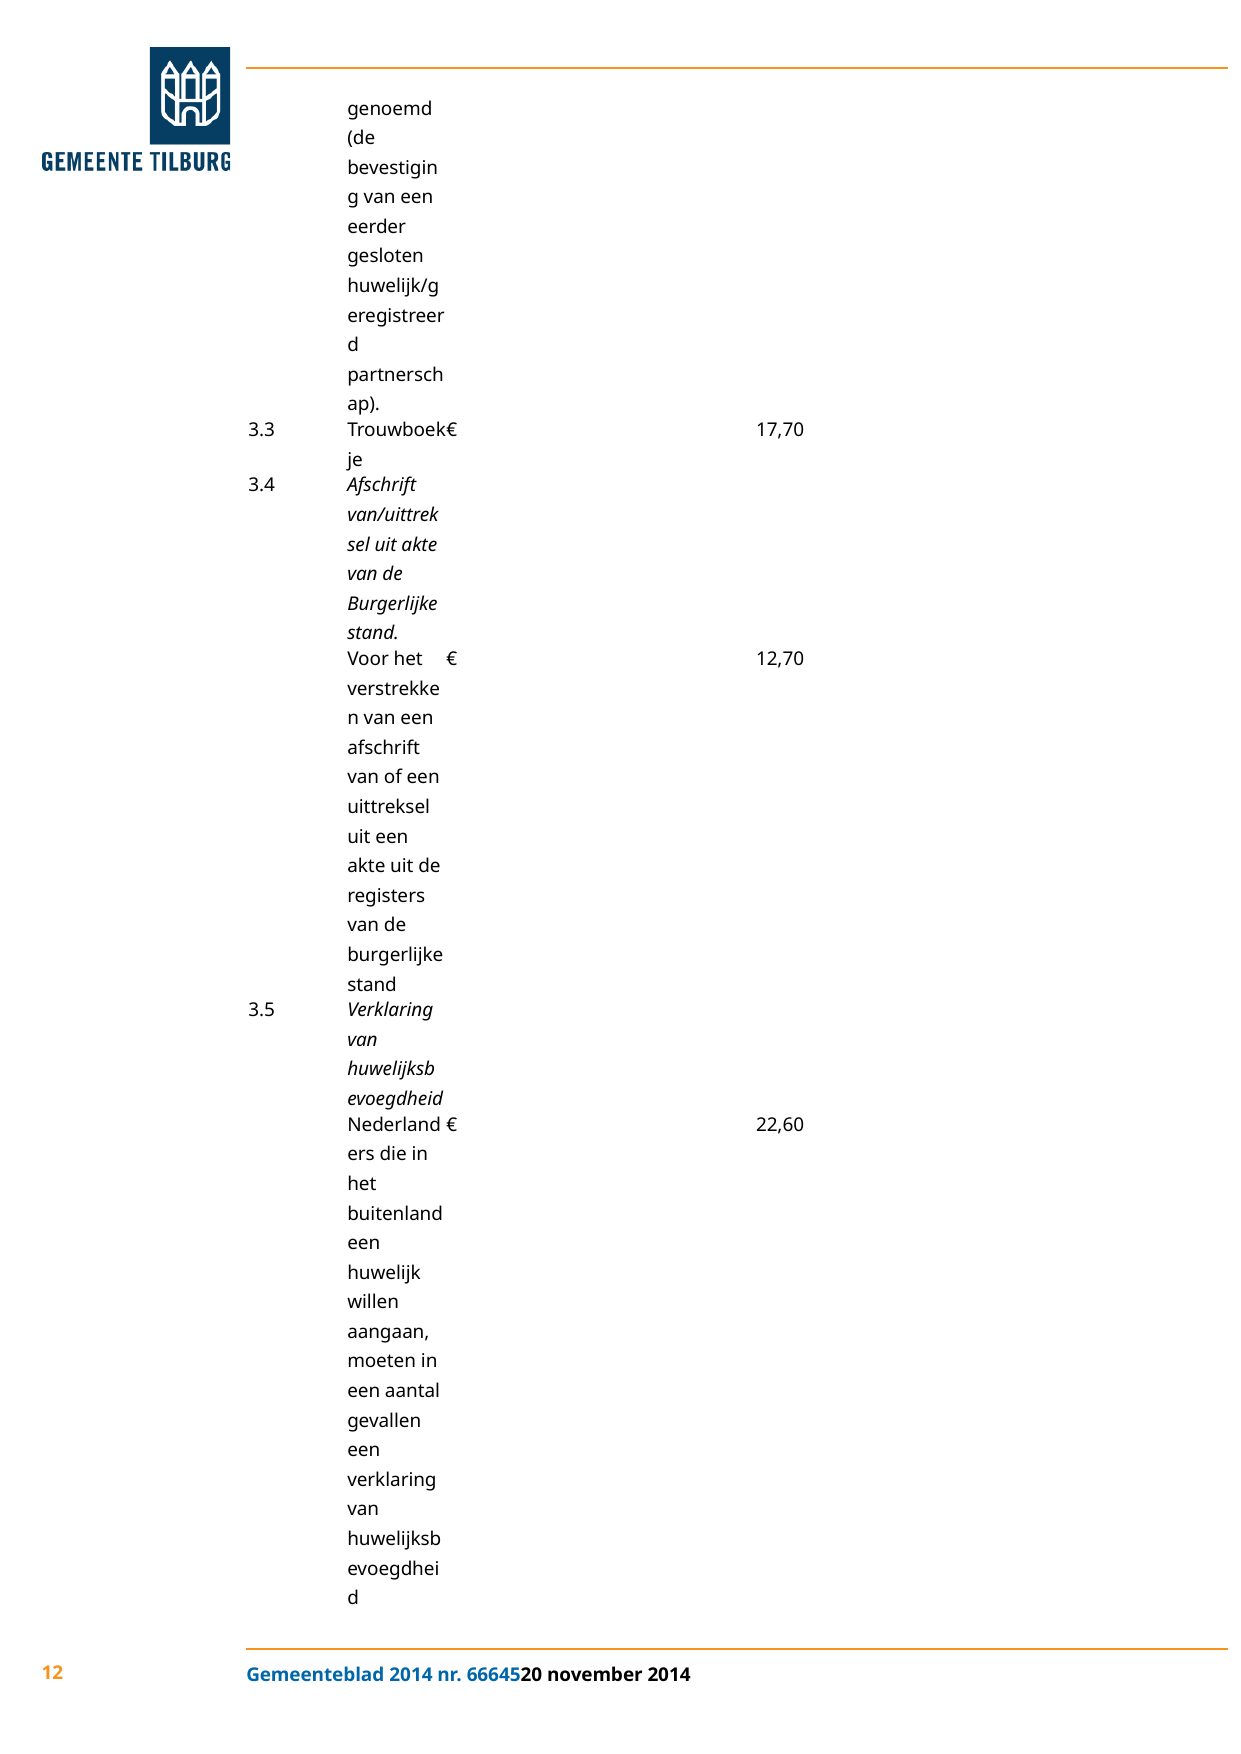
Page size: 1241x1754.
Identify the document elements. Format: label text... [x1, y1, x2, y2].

table_cell [248, 95, 347, 416]
table_cell 3.5 [248, 996, 347, 1111]
table_cell genoemd (de bevestiging van een eerder gesloten huwelijk/geregistreerd partnerschap). [347, 95, 446, 416]
table_cell Trouwboekje [347, 416, 446, 472]
table_cell [446, 472, 756, 645]
picture [41, 47, 231, 172]
table_cell [446, 95, 756, 416]
table_cell [248, 645, 347, 996]
table_cell Nederlanders die in het buitenland een huwelijk willen aangaan, moeten in een aantal gevallen een verklaring van huwelijksbevoegdheid [347, 1111, 446, 1610]
table_cell 12,70 [756, 645, 855, 996]
table_cell [756, 95, 855, 416]
table_cell 3.3 [248, 416, 347, 472]
table_cell Verklaring van huwelijksbevoegdheid [347, 996, 446, 1111]
table_cell 17,70 [756, 416, 855, 472]
table_cell [756, 996, 855, 1111]
table_cell [756, 472, 855, 645]
table_cell [446, 996, 756, 1111]
table_cell Afschrift van/uittreksel uit akte van de Burgerlijke stand. [347, 472, 446, 645]
table_cell [248, 1111, 347, 1610]
table_cell 22,60 [756, 1111, 855, 1610]
table_cell € [446, 416, 756, 472]
table_cell Voor het verstrekken van een afschrift van of een uittreksel uit een akte uit de registers van de burgerlijke stand [347, 645, 446, 996]
table_cell 3.4 [248, 472, 347, 645]
table_cell € [446, 1111, 756, 1610]
table_cell € [446, 645, 756, 996]
